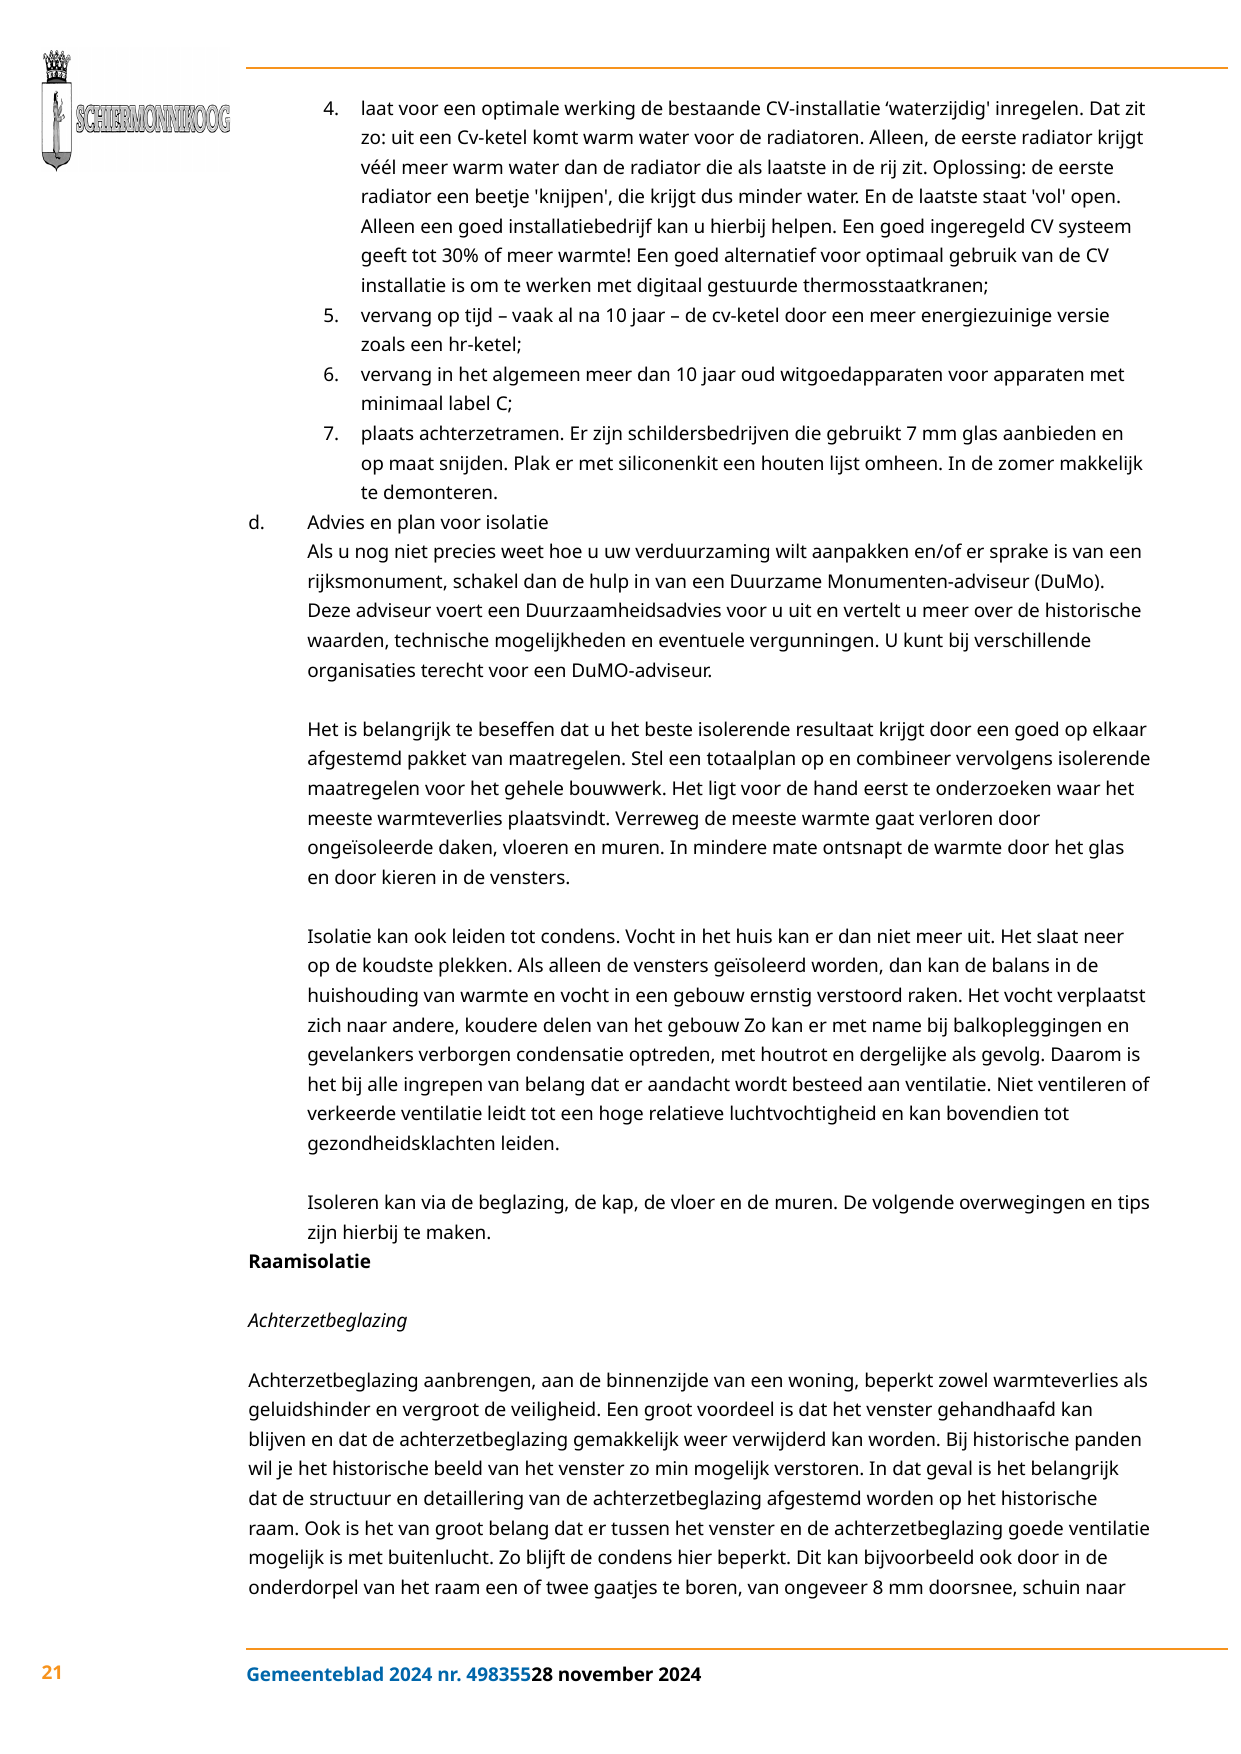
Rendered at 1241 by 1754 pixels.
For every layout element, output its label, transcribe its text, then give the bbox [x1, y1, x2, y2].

text Achterzetbeglazing [248, 1308, 1152, 1333]
list Isolatie kan ook leiden tot condens. Vocht in het huis kan er dan niet meer uit. Het slaat neer op de koudste plekken. Als alleen de vensters geïsoleerd worden, dan kan de balans in de huishouding van warmte en vocht in een gebouw ernstig verstoord raken. Het vocht verplaatst zich naar andere, koudere delen van het gebouw Zo kan er met name bij balkopleggingen en gevelankers verborgen condensatie optreden, met houtrot en dergelijke als gevolg. Daarom is het bij alle ingrepen van belang dat er aandacht wordt besteed aan ventilatie. Niet ventileren of verkeerde ventilatie leidt tot een hoge relatieve luchtvochtigheid en kan bovendien tot gezondheidsklachten leiden. [248, 923, 1152, 1156]
picture [41, 47, 231, 172]
list Advies en plan voor isolatie [248, 509, 1152, 535]
list Als u nog niet precies weet hoe u uw verduurzaming wilt aanpakken en/of er sprake is van een rijksmonument, schakel dan de hulp in van een Duurzame Monumenten-adviseur (DuMo). Deze adviseur voert een Duurzaamheidsadvies voor u uit en vertelt u meer over de historische waarden, technische mogelijkheden en eventuele vergunningen. U kunt bij verschillende organisaties terecht voor een DuMO-adviseur. [248, 538, 1152, 683]
list vervang op tijd – vaak al na 10 jaar – de cv-ketel door een meer energiezuinige versie zoals een hr-ketel; [323, 302, 1152, 357]
list Het is belangrijk te beseffen dat u het beste isolerende resultaat krijgt door een goed op elkaar afgestemd pakket van maatregelen. Stel een totaalplan op en combineer vervolgens isolerende maatregelen voor het gehele bouwwerk. Het ligt voor de hand eerst te onderzoeken waar het meeste warmteverlies plaatsvindt. Verreweg de meeste warmte gaat verloren door ongeïsoleerde daken, vloeren en muren. In mindere mate ontsnapt de warmte door het glas en door kieren in de vensters. [248, 716, 1152, 890]
text Raamisolatie [248, 1248, 1152, 1274]
list plaats achterzetramen. Er zijn schildersbedrijven die gebruikt 7 mm glas aanbieden en op maat snijden. Plak er met siliconenkit een houten lijst omheen. In de zomer makkelijk te demonteren. [323, 420, 1152, 505]
text Achterzetbeglazing aanbrengen, aan de binnenzijde van een woning, beperkt zowel warmteverlies als geluidshinder en vergroot de veiligheid. Een groot voordeel is dat het venster gehandhaafd kan blijven en dat de achterzetbeglazing gemakkelijk weer verwijderd kan worden. Bij historische panden wil je het historische beeld van het venster zo min mogelijk verstoren. In dat geval is het belangrijk dat de structuur en detaillering van de achterzetbeglazing afgestemd worden op het historische raam. Ook is het van groot belang dat er tussen het venster en de achterzetbeglazing goede ventilatie mogelijk is met buitenlucht. Zo blijft de condens hier beperkt. Dit kan bijvoorbeeld ook door in de onderdorpel van het raam een of twee gaatjes te boren, van ongeveer 8 mm doorsnee, schuin naar [248, 1367, 1152, 1600]
list vervang in het algemeen meer dan 10 jaar oud witgoedapparaten voor apparaten met minimaal label C; [323, 361, 1152, 416]
list Isoleren kan via de beglazing, de kap, de vloer en de muren. De volgende overwegingen en tips zijn hierbij te maken. [248, 1189, 1152, 1245]
list laat voor een optimale werking de bestaande CV-installatie ‘waterzijdig' inregelen. Dat zit zo: uit een Cv-ketel komt warm water voor de radiatoren. Alleen, de eerste radiator krijgt véél meer warm water dan de radiator die als laatste in de rij zit. Oplossing: de eerste radiator een beetje 'knijpen', die krijgt dus minder water. En de laatste staat 'vol' open. Alleen een goed installatiebedrijf kan u hierbij helpen. Een goed ingeregeld CV systeem geeft tot 30% of meer warmte! Een goed alternatief voor optimaal gebruik van de CV installatie is om te werken met digitaal gestuurde thermosstaatkranen; [323, 95, 1152, 298]
